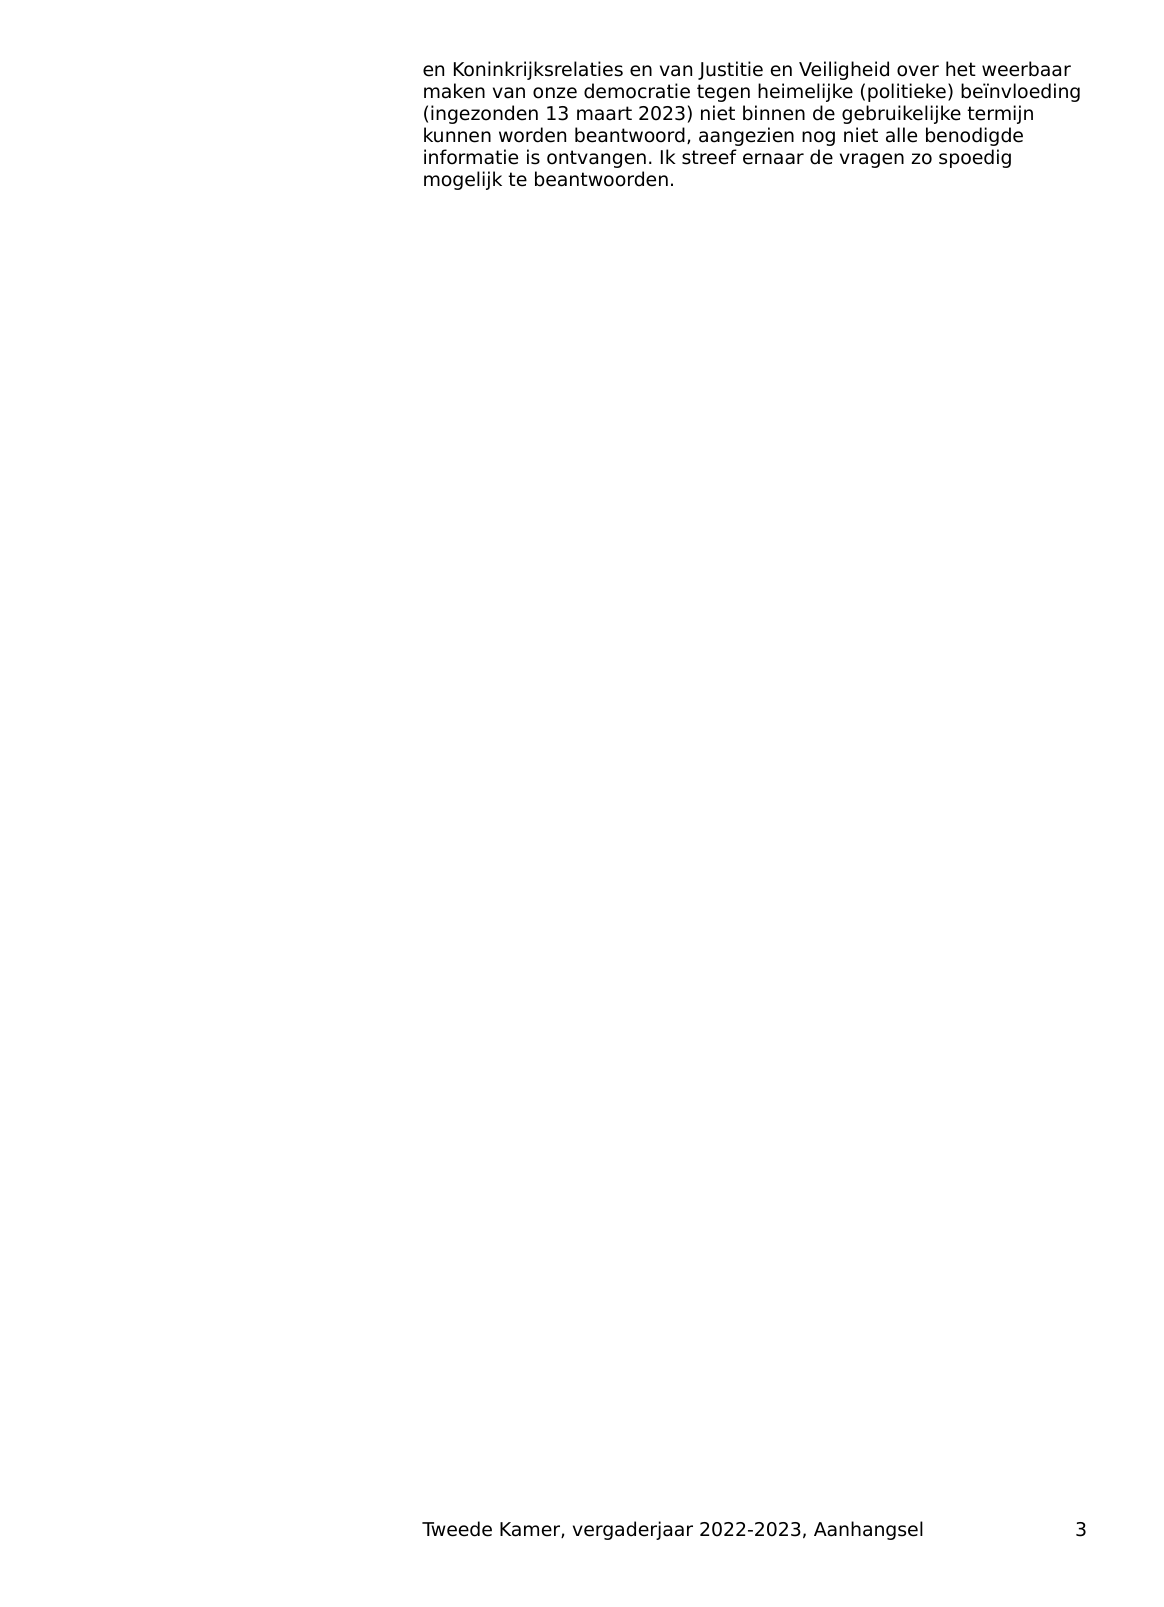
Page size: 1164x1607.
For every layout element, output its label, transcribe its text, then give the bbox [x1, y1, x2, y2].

text en Koninkrijksrelaties en van Justitie en Veiligheid over het weerbaar maken van onze democratie tegen heimelijke (politieke) beïnvloeding (ingezonden 13 maart 2023) niet binnen de gebruikelijke termijn kunnen worden beantwoord, aangezien nog niet alle benodigde informatie is ontvangen. Ik streef ernaar de vragen zo spoedig mogelijk te beantwoorden. [422, 59, 1087, 191]
